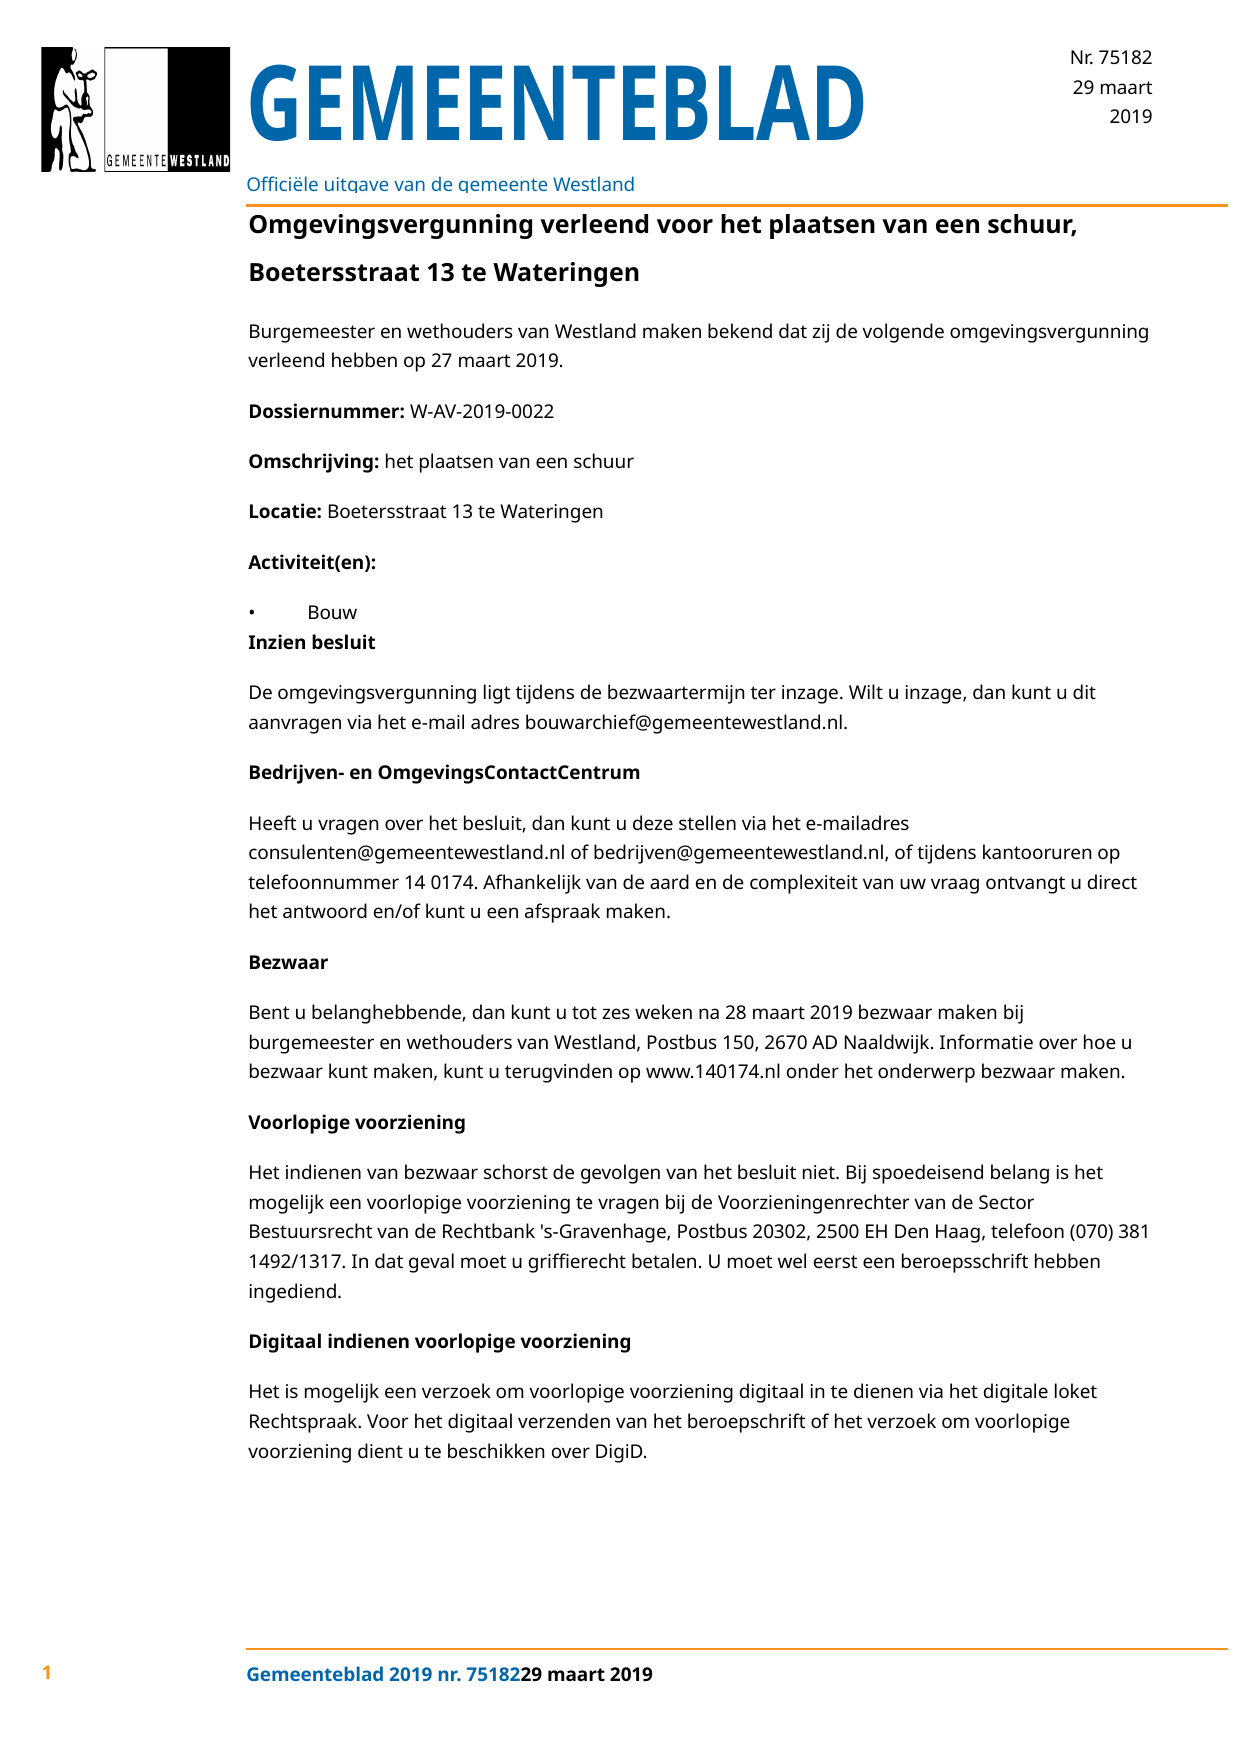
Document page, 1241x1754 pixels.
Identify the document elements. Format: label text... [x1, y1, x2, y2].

list Bouw [248, 599, 1152, 625]
picture [41, 47, 231, 172]
text Dossiernummer: W-AV-2019-0022 [248, 398, 1152, 424]
text Activiteit(en): [248, 549, 1152, 575]
text De omgevingsvergunning ligt tijdens de bezwaartermijn ter inzage. Wilt u inzage, dan kunt u dit aanvragen via het e-mail adres bouwarchief@gemeentewestland.nl. [248, 679, 1152, 735]
text Voorlopige voorziening [248, 1109, 1152, 1135]
text Het is mogelijk een verzoek om voorlopige voorziening digitaal in te dienen via het digitale loket Rechtspraak. Voor het digitaal verzenden van het beroepschrift of het verzoek om voorlopige voorziening dient u te beschikken over DigiD. [248, 1379, 1152, 1464]
text Bent u belanghebbende, dan kunt u tot zes weken na 28 maart 2019 bezwaar maken bij burgemeester en wethouders van Westland, Postbus 150, 2670 AD Naaldwijk. Informatie over hoe u bezwaar kunt maken, kunt u terugvinden op www.140174.nl onder het onderwerp bezwaar maken. [248, 999, 1152, 1084]
text Het indienen van bezwaar schorst de gevolgen van het besluit niet. Bij spoedeisend belang is het mogelijk een voorlopige voorziening te vragen bij de Voorzieningenrechter van de Sector Bestuursrecht van de Rechtbank 's-Gravenhage, Postbus 20302, 2500 EH Den Haag, telefoon (070) 381 1492/1317. In dat geval moet u griffierecht betalen. U moet wel eerst een beroepsschrift hebben ingediend. [248, 1159, 1152, 1304]
text Burgemeester en wethouders van Westland maken bekend dat zij de volgende omgevingsvergunning verleend hebben op 27 maart 2019. [248, 318, 1152, 373]
text Omschrijving: het plaatsen van een schuur [248, 448, 1152, 474]
text Omgevingsvergunning verleend voor het plaatsen van een schuur, Boetersstraat 13 te Wateringen [248, 207, 1152, 288]
text Inzien besluit [248, 629, 1152, 655]
text Bedrijven- en OmgevingsContactCentrum [248, 759, 1152, 785]
text Digitaal indienen voorlopige voorziening [248, 1328, 1152, 1354]
text Locatie: Boetersstraat 13 te Wateringen [248, 499, 1152, 524]
text Bezwaar [248, 949, 1152, 975]
text Heeft u vragen over het besluit, dan kunt u deze stellen via het e-mailadres consulenten@gemeentewestland.nl of bedrijven@gemeentewestland.nl, of tijdens kantooruren op telefoonnummer 14 0174. Afhankelijk van de aard en de complexiteit van uw vraag ontvangt u direct het antwoord en/of kunt u een afspraak maken. [248, 810, 1152, 924]
